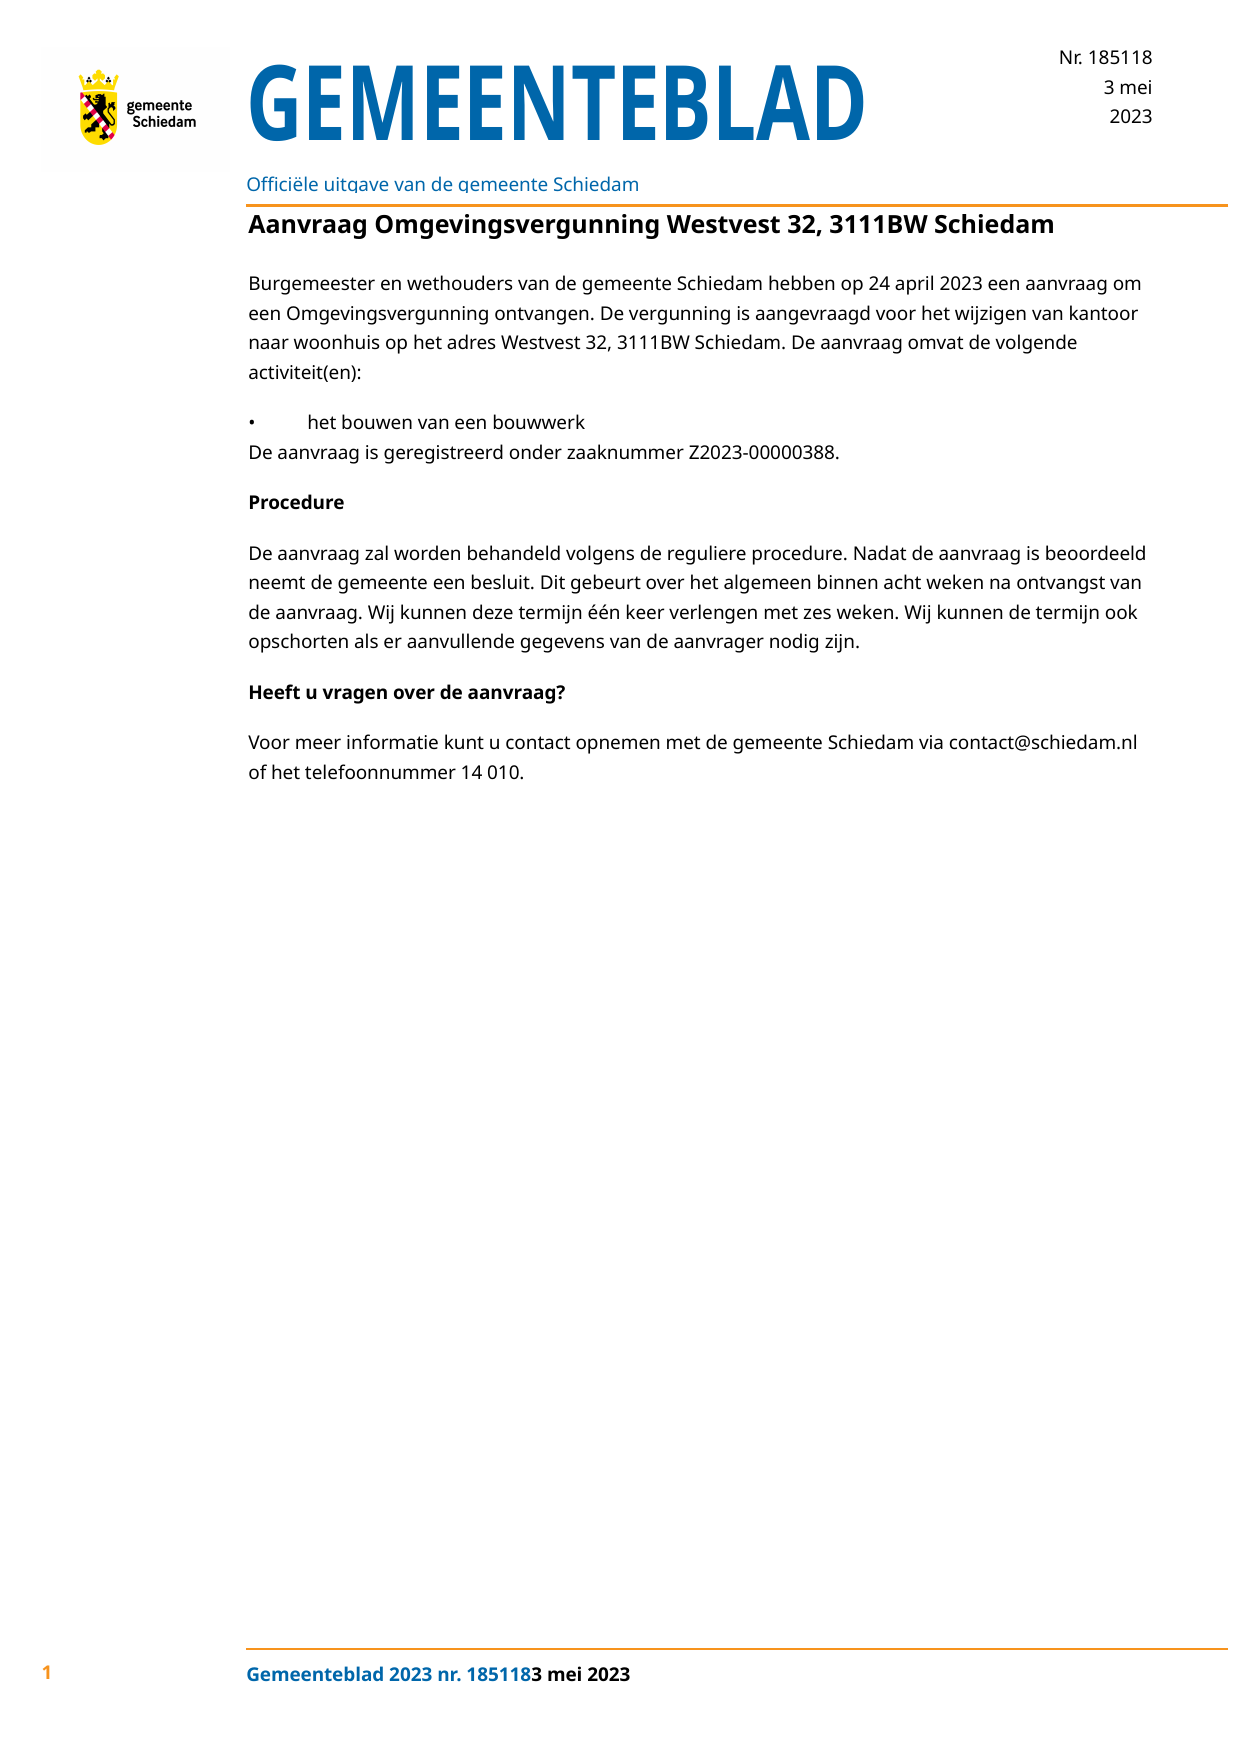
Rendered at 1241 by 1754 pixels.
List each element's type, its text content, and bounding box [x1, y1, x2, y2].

text Procedure [248, 489, 1152, 515]
text Voor meer informatie kunt u contact opnemen met de gemeente Schiedam via contact@schiedam.nl of het telefoonnummer 14 010. [248, 729, 1152, 785]
text Aanvraag Omgevingsvergunning Westvest 32, 3111BW Schiedam [248, 207, 1152, 241]
picture [41, 47, 231, 172]
list het bouwen van een bouwwerk [248, 409, 1152, 435]
text Burgemeester en wethouders van de gemeente Schiedam hebben op 24 april 2023 een aanvraag om een Omgevingsvergunning ontvangen. De vergunning is aangevraagd voor het wijzigen van kantoor naar woonhuis op het adres Westvest 32, 3111BW Schiedam. De aanvraag omvat de volgende activiteit(en): [248, 270, 1152, 385]
text Heeft u vragen over de aanvraag? [248, 679, 1152, 705]
text De aanvraag is geregistreerd onder zaaknummer Z2023-00000388. [248, 439, 1152, 465]
text De aanvraag zal worden behandeld volgens de reguliere procedure. Nadat de aanvraag is beoordeeld neemt de gemeente een besluit. Dit gebeurt over het algemeen binnen acht weken na ontvangst van de aanvraag. Wij kunnen deze termijn één keer verlengen met zes weken. Wij kunnen de termijn ook opschorten als er aanvullende gegevens van de aanvrager nodig zijn. [248, 540, 1152, 654]
